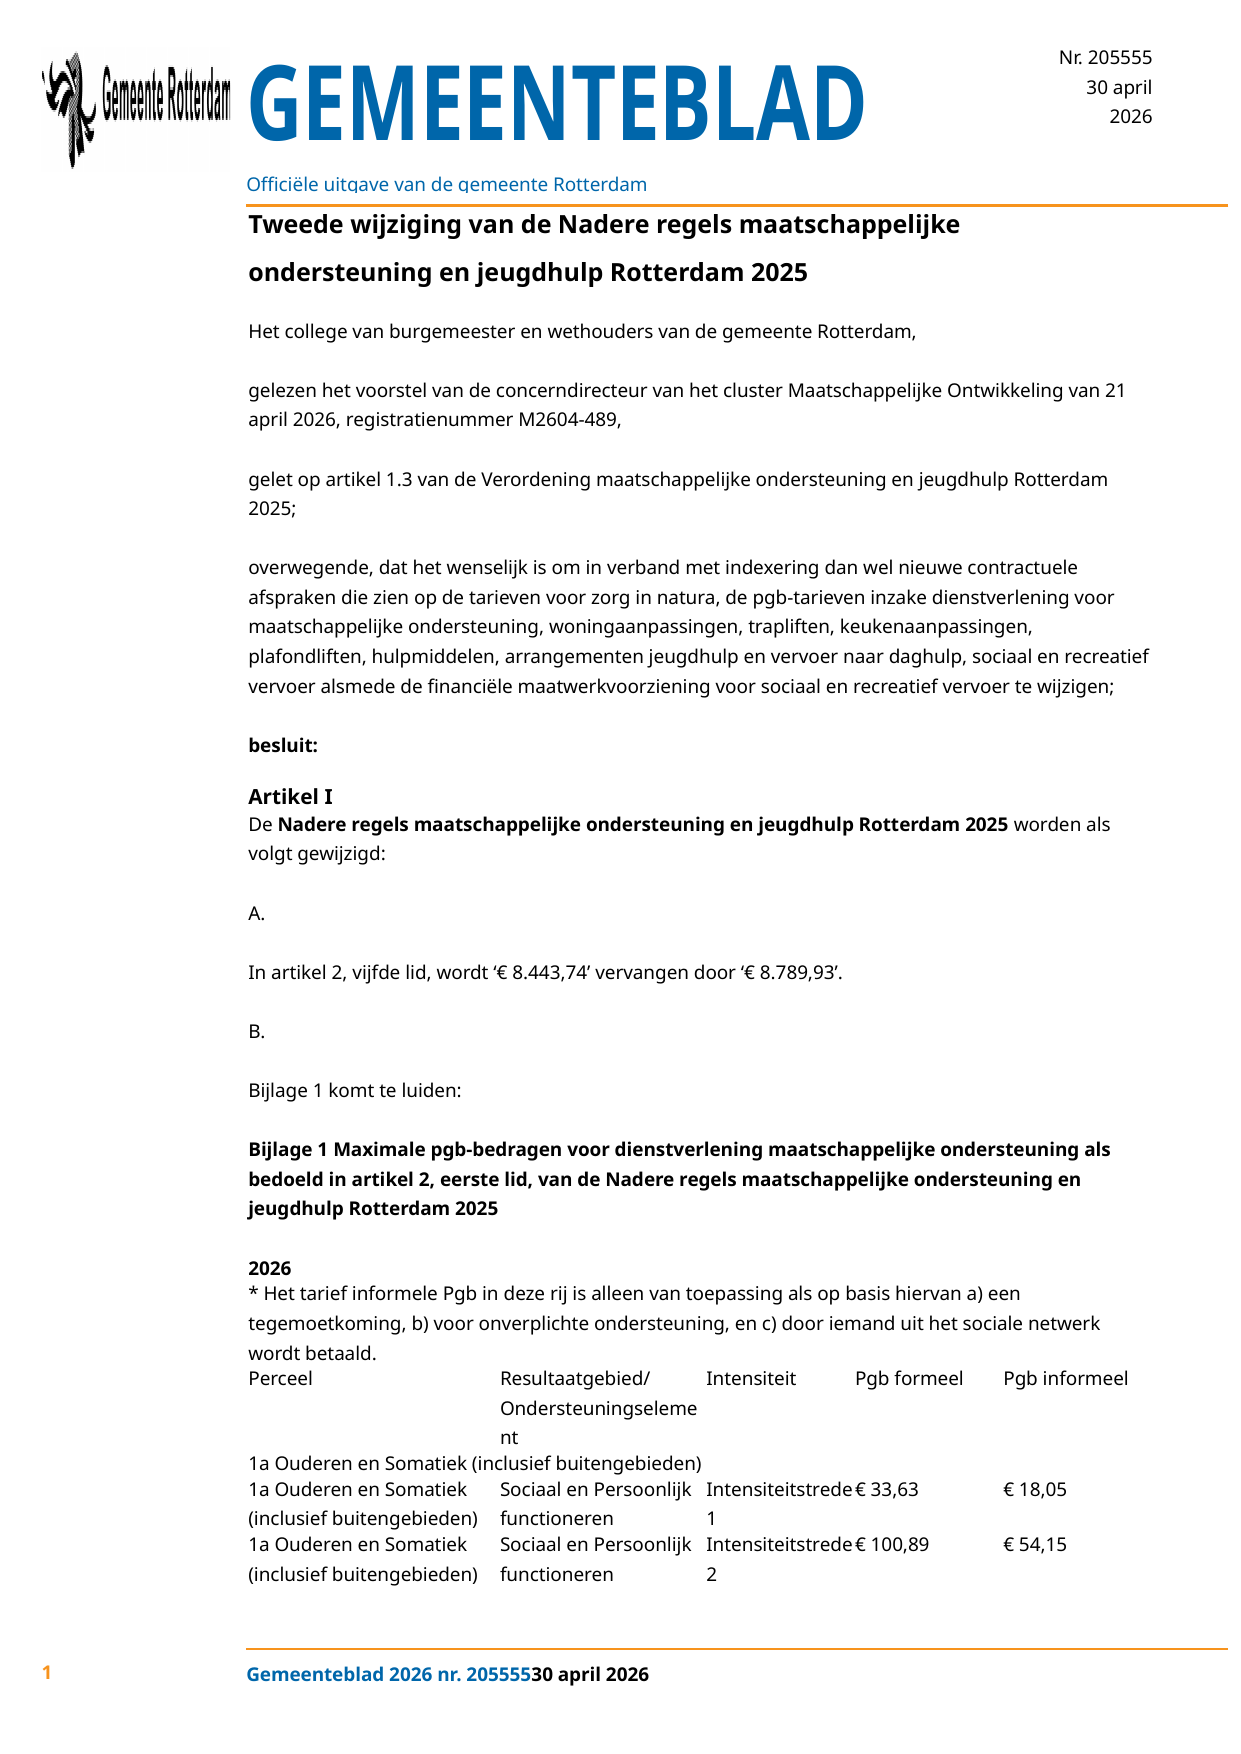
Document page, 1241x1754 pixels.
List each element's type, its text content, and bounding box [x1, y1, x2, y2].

table_cell Intensiteit [706, 1365, 855, 1450]
table_cell € 18,05 [1003, 1476, 1152, 1531]
text Het college van burgemeester en wethouders van de gemeente Rotterdam, [248, 318, 1152, 344]
table_cell Pgb formeel [855, 1365, 1003, 1450]
table_cell 1a Ouderen en Somatiek (inclusief buitengebieden) [248, 1476, 500, 1531]
text A. [248, 900, 1152, 925]
table_cell Intensiteitstrede 1 [706, 1476, 855, 1531]
table_cell € 54,15 [1003, 1531, 1152, 1587]
table_cell € 100,89 [855, 1531, 1003, 1587]
table_cell [855, 1450, 1003, 1476]
text overwegende, dat het wenselijk is om in verband met indexering dan wel nieuwe contractuele afspraken die zien op de tarieven voor zorg in natura, de pgb-tarieven inzake dienstverlening voor maatschappelijke ondersteuning, woningaanpassingen, trapliften, keukenaanpassingen, plafondliften, hulpmiddelen, arrangementen jeugdhulp en vervoer naar daghulp, sociaal en recreatief vervoer alsmede de financiële maatwerkvoorziening voor sociaal en recreatief vervoer te wijzigen; [248, 554, 1152, 699]
table_cell Sociaal en Persoonlijk functioneren [500, 1476, 706, 1531]
text Tweede wijziging van de Nadere regels maatschappelijke ondersteuning en jeugdhulp Rotterdam 2025 [248, 207, 1152, 288]
table_cell Sociaal en Persoonlijk functioneren [500, 1531, 706, 1587]
text Bijlage 1 komt te luiden: [248, 1077, 1152, 1103]
table_header 2026 [248, 1255, 1152, 1281]
table_cell [1003, 1450, 1152, 1476]
table_cell Perceel [248, 1365, 500, 1450]
text Bijlage 1 Maximale pgb-bedragen voor dienstverlening maatschappelijke ondersteuning als bedoeld in artikel 2, eerste lid, van de Nadere regels maatschappelijke ondersteuning en jeugdhulp Rotterdam 2025 [248, 1136, 1152, 1221]
text gelet op artikel 1.3 van de Verordening maatschappelijke ondersteuning en jeugdhulp Rotterdam 2025; [248, 466, 1152, 521]
table_cell 1a Ouderen en Somatiek (inclusief buitengebieden) [248, 1531, 500, 1587]
text In artikel 2, vijfde lid, wordt ‘€ 8.443,74’ vervangen door ‘€ 8.789,93’. [248, 959, 1152, 984]
table_cell * Het tarief informele Pgb in deze rij is alleen van toepassing als op basis hiervan a) een tegemoetkoming, b) voor onverplichte ondersteuning, en c) door iemand uit het sociale netwerk wordt betaald. [248, 1281, 1152, 1365]
table_cell Resultaatgebied/Ondersteuningselement [500, 1365, 706, 1450]
text Artikel I [248, 782, 1152, 811]
text gelezen het voorstel van de concerndirecteur van het cluster Maatschappelijke Ontwikkeling van 21 april 2026, registratienummer M2604-489, [248, 377, 1152, 432]
text De Nadere regels maatschappelijke ondersteuning en jeugdhulp Rotterdam 2025 worden als volgt gewijzigd: [248, 811, 1152, 866]
text B. [248, 1018, 1152, 1044]
table_cell Pgb informeel [1003, 1365, 1152, 1450]
picture [41, 47, 231, 172]
table_cell 1a Ouderen en Somatiek (inclusief buitengebieden) [248, 1450, 855, 1476]
table_cell € 33,63 [855, 1476, 1003, 1531]
table_cell Intensiteitstrede 2 [706, 1531, 855, 1587]
text besluit: [248, 732, 1152, 758]
